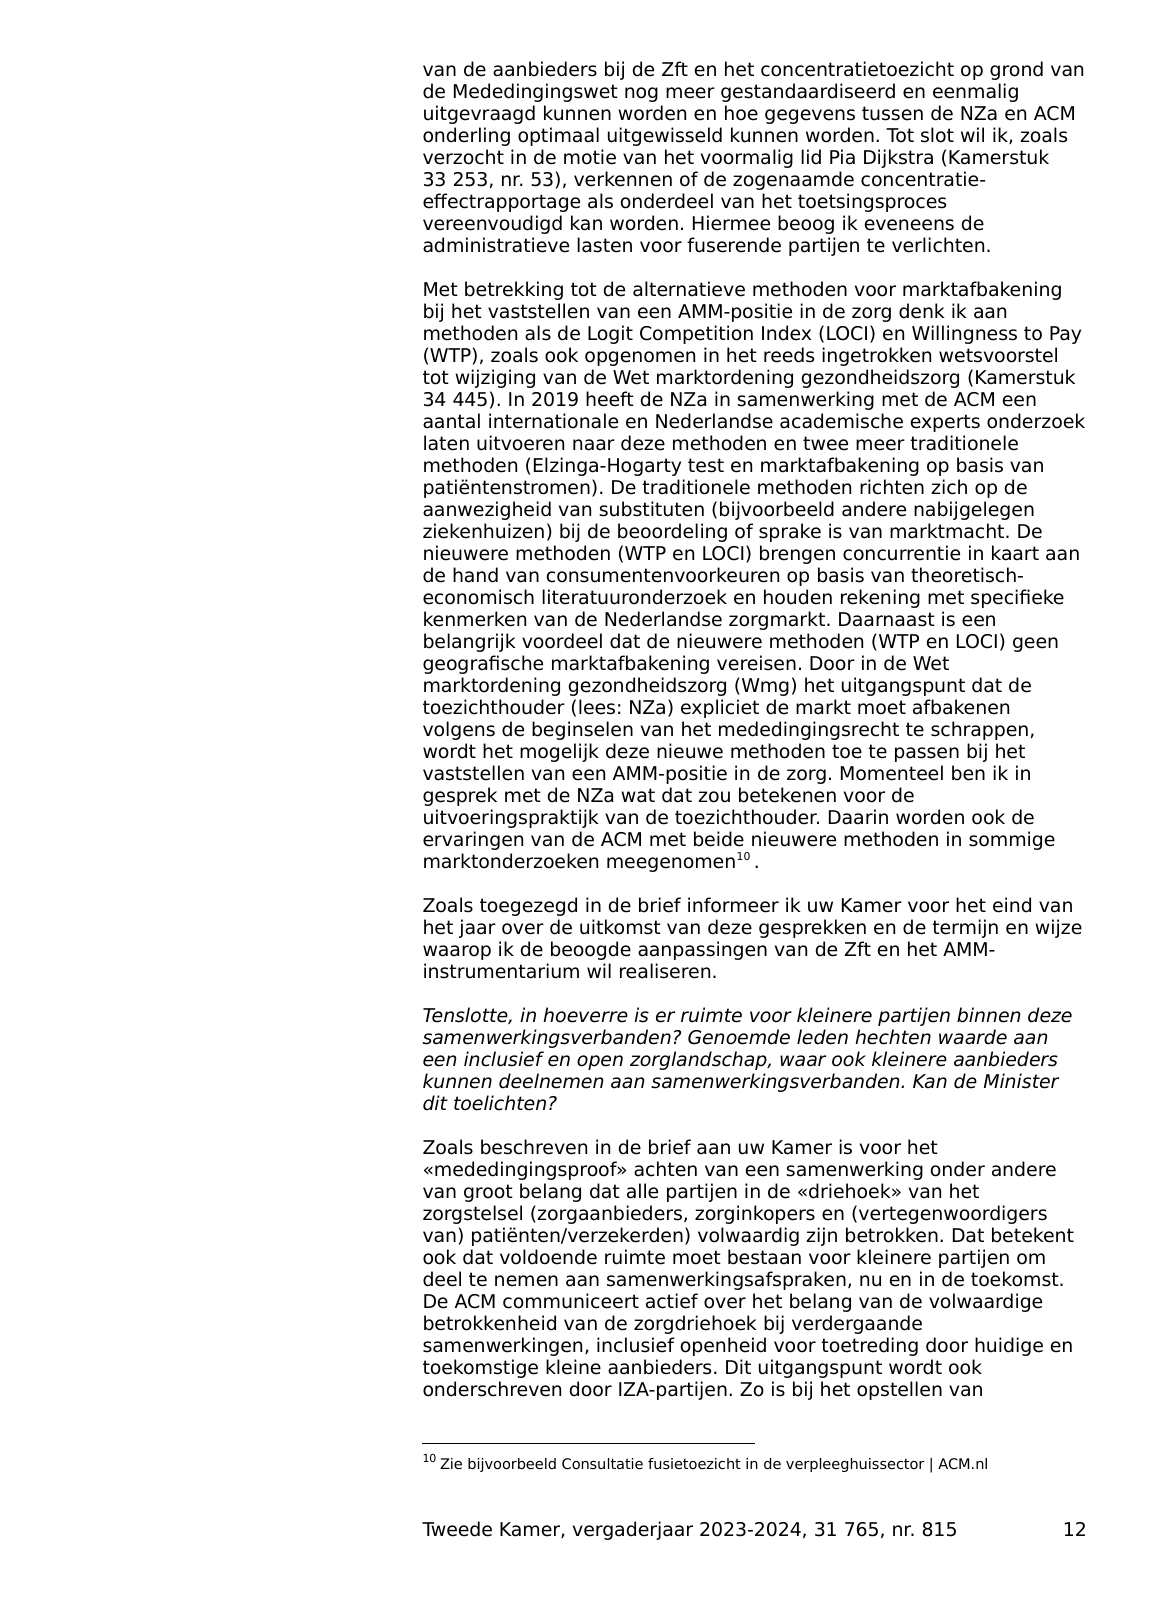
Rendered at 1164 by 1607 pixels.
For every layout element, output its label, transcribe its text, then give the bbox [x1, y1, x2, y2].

text Zoals toegezegd in de brief informeer ik uw Kamer voor het eind van het jaar over de uitkomst van deze gesprekken en de termijn en wijze waarop ik de beoogde aanpassingen van de Zft en het AMM-instrumentarium wil realiseren. [422, 895, 1087, 983]
text Zie bijvoorbeeld Consultatie fusietoezicht in de verpleeghuissector | ACM.nl [422, 1452, 1087, 1474]
text Tenslotte, in hoeverre is er ruimte voor kleinere partijen binnen deze samenwerkingsverbanden? Genoemde leden hechten waarde aan een inclusief en open zorglandschap, waar ook kleinere aanbieders kunnen deelnemen aan samenwerkingsverbanden. Kan de Minister dit toelichten? [422, 1005, 1087, 1115]
text van de aanbieders bij de Zft en het concentratietoezicht op grond van de Mededingingswet nog meer gestandaardiseerd en eenmalig uitgevraagd kunnen worden en hoe gegevens tussen de NZa en ACM onderling optimaal uitgewisseld kunnen worden. Tot slot wil ik, zoals verzocht in de motie van het voormalig lid Pia Dijkstra (Kamerstuk 33 253, nr. 53), verkennen of de zogenaamde concentratie-effectrapportage als onderdeel van het toetsingsproces vereenvoudigd kan worden. Hiermee beoog ik eveneens de administratieve lasten voor fuserende partijen te verlichten. [422, 59, 1087, 257]
text Met betrekking tot de alternatieve methoden voor marktafbakening bij het vaststellen van een AMM-positie in de zorg denk ik aan methoden als de Logit Competition Index (LOCI) en Willingness to Pay (WTP), zoals ook opgenomen in het reeds ingetrokken wetsvoorstel tot wijziging van de Wet marktordening gezondheidszorg (Kamerstuk 34 445). In 2019 heeft de NZa in samenwerking met de ACM een aantal internationale en Nederlandse academische experts onderzoek laten uitvoeren naar deze methoden en twee meer traditionele methoden (Elzinga-Hogarty test en marktafbakening op basis van patiëntenstromen). De traditionele methoden richten zich op de aanwezigheid van substituten (bijvoorbeeld andere nabijgelegen ziekenhuizen) bij de beoordeling of sprake is van marktmacht. De nieuwere methoden (WTP en LOCI) brengen concurrentie in kaart aan de hand van consumentenvoorkeuren op basis van theoretisch-economisch literatuuronderzoek en houden rekening met specifieke kenmerken van de Nederlandse zorgmarkt. Daarnaast is een belangrijk voordeel dat de nieuwere methoden (WTP en LOCI) geen geografische marktafbakening vereisen. Door in de Wet marktordening gezondheidszorg (Wmg) het uitgangspunt dat de toezichthouder (lees: NZa) expliciet de markt moet afbakenen volgens de beginselen van het mededingingsrecht te schrappen, wordt het mogelijk deze nieuwe methoden toe te passen bij het vaststellen van een AMM-positie in de zorg. Momenteel ben ik in gesprek met de NZa wat dat zou betekenen voor de uitvoeringspraktijk van de toezichthouder. Daarin worden ook de ervaringen van de ACM met beide nieuwere methoden in sommige marktonderzoeken meegenomen. [422, 279, 1087, 872]
text Zoals beschreven in de brief aan uw Kamer is voor het «mededingingsproof» achten van een samenwerking onder andere van groot belang dat alle partijen in de «driehoek» van het zorgstelsel (zorgaanbieders, zorginkopers en (vertegenwoordigers van) patiënten/verzekerden) volwaardig zijn betrokken. Dat betekent ook dat voldoende ruimte moet bestaan voor kleinere partijen om deel te nemen aan samenwerkingsafspraken, nu en in de toekomst. De ACM communiceert actief over het belang van de volwaardige betrokkenheid van de zorgdriehoek bij verdergaande samenwerkingen, inclusief openheid voor toetreding door huidige en toekomstige kleine aanbieders. Dit uitgangspunt wordt ook onderschreven door IZA-partijen. Zo is bij het opstellen van [422, 1137, 1087, 1401]
